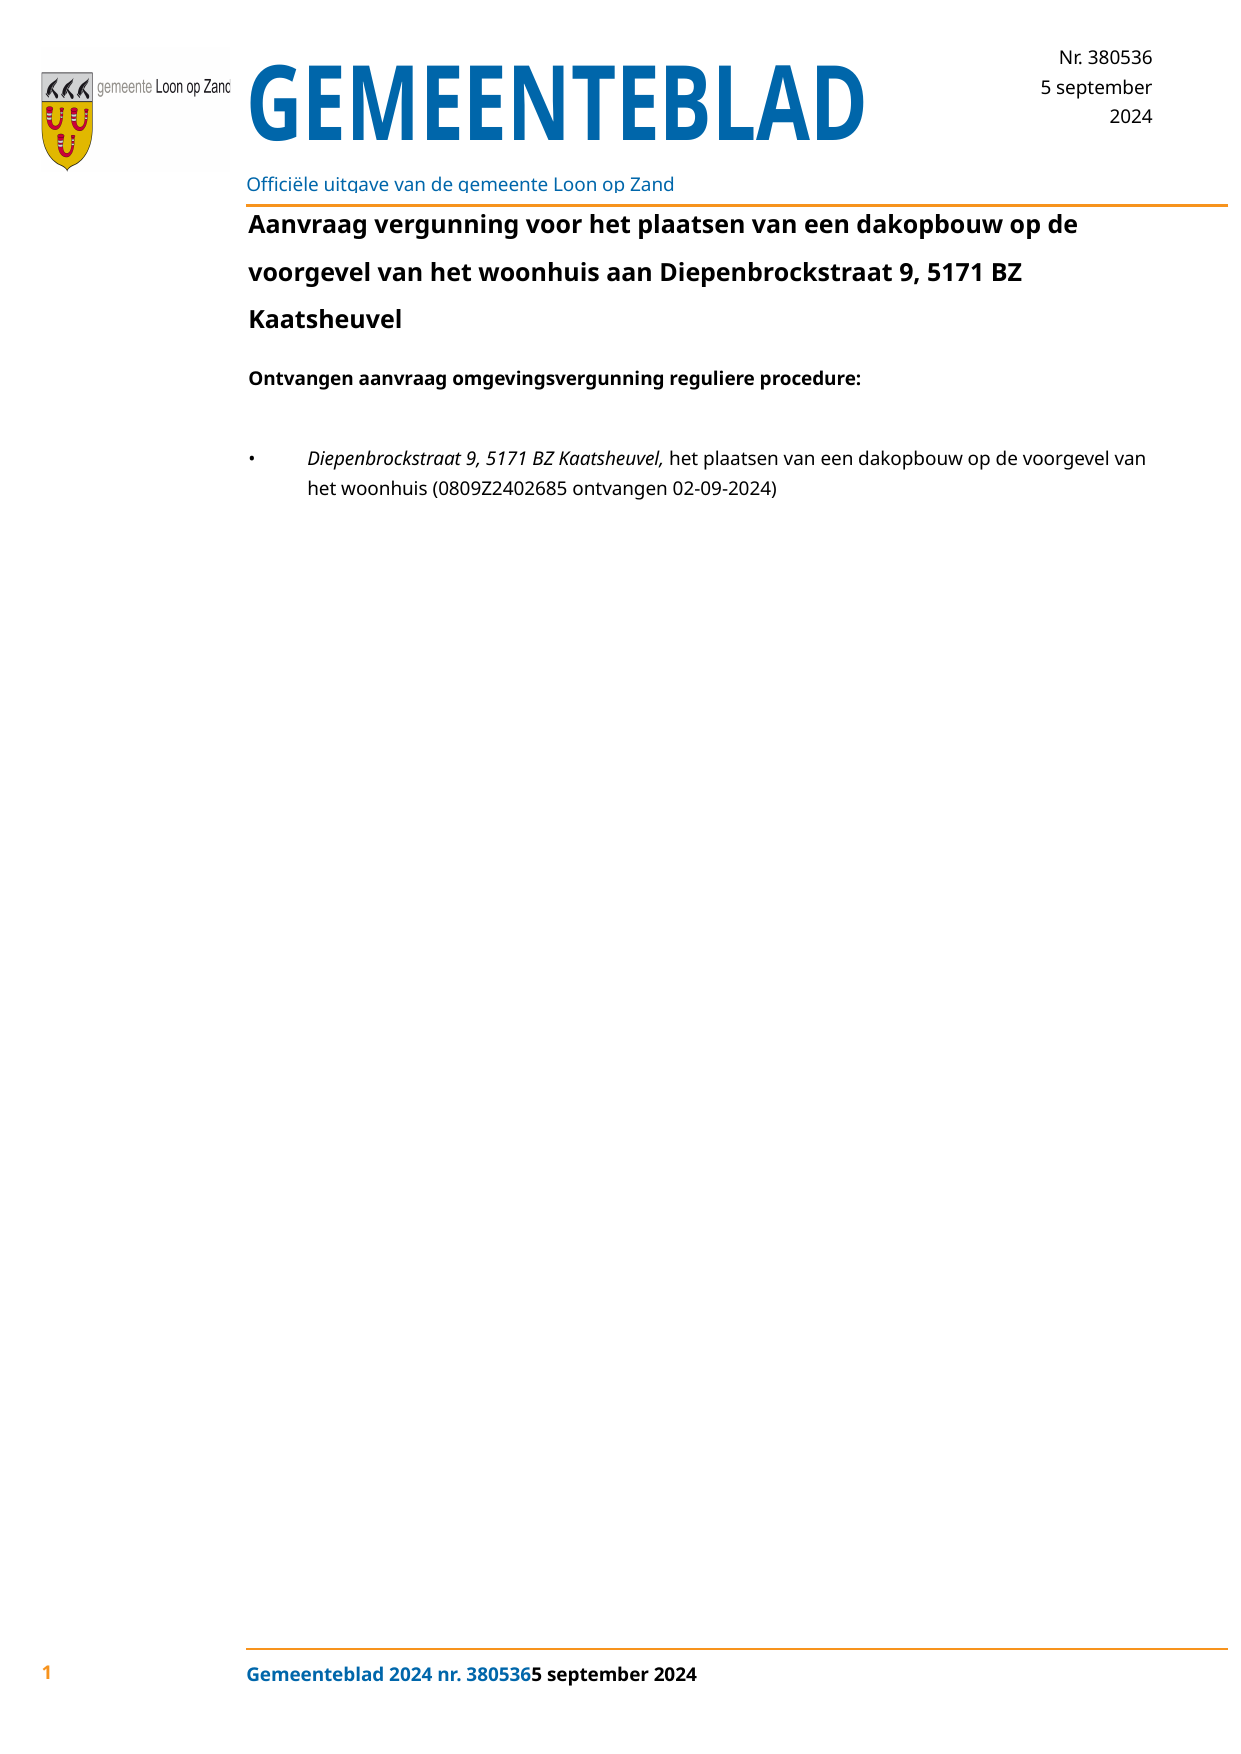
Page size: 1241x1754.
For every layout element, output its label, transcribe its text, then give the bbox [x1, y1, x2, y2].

picture [41, 47, 231, 172]
text Aanvraag vergunning voor het plaatsen van een dakopbouw op de voorgevel van het woonhuis aan Diepenbrockstraat 9, 5171 BZ Kaatsheuvel [248, 207, 1152, 336]
list Diepenbrockstraat 9, 5171 BZ Kaatsheuvel, het plaatsen van een dakopbouw op de voorgevel van het woonhuis (0809Z2402685 ontvangen 02-09-2024) [248, 446, 1152, 501]
text Ontvangen aanvraag omgevingsvergunning reguliere procedure: [248, 366, 1152, 391]
